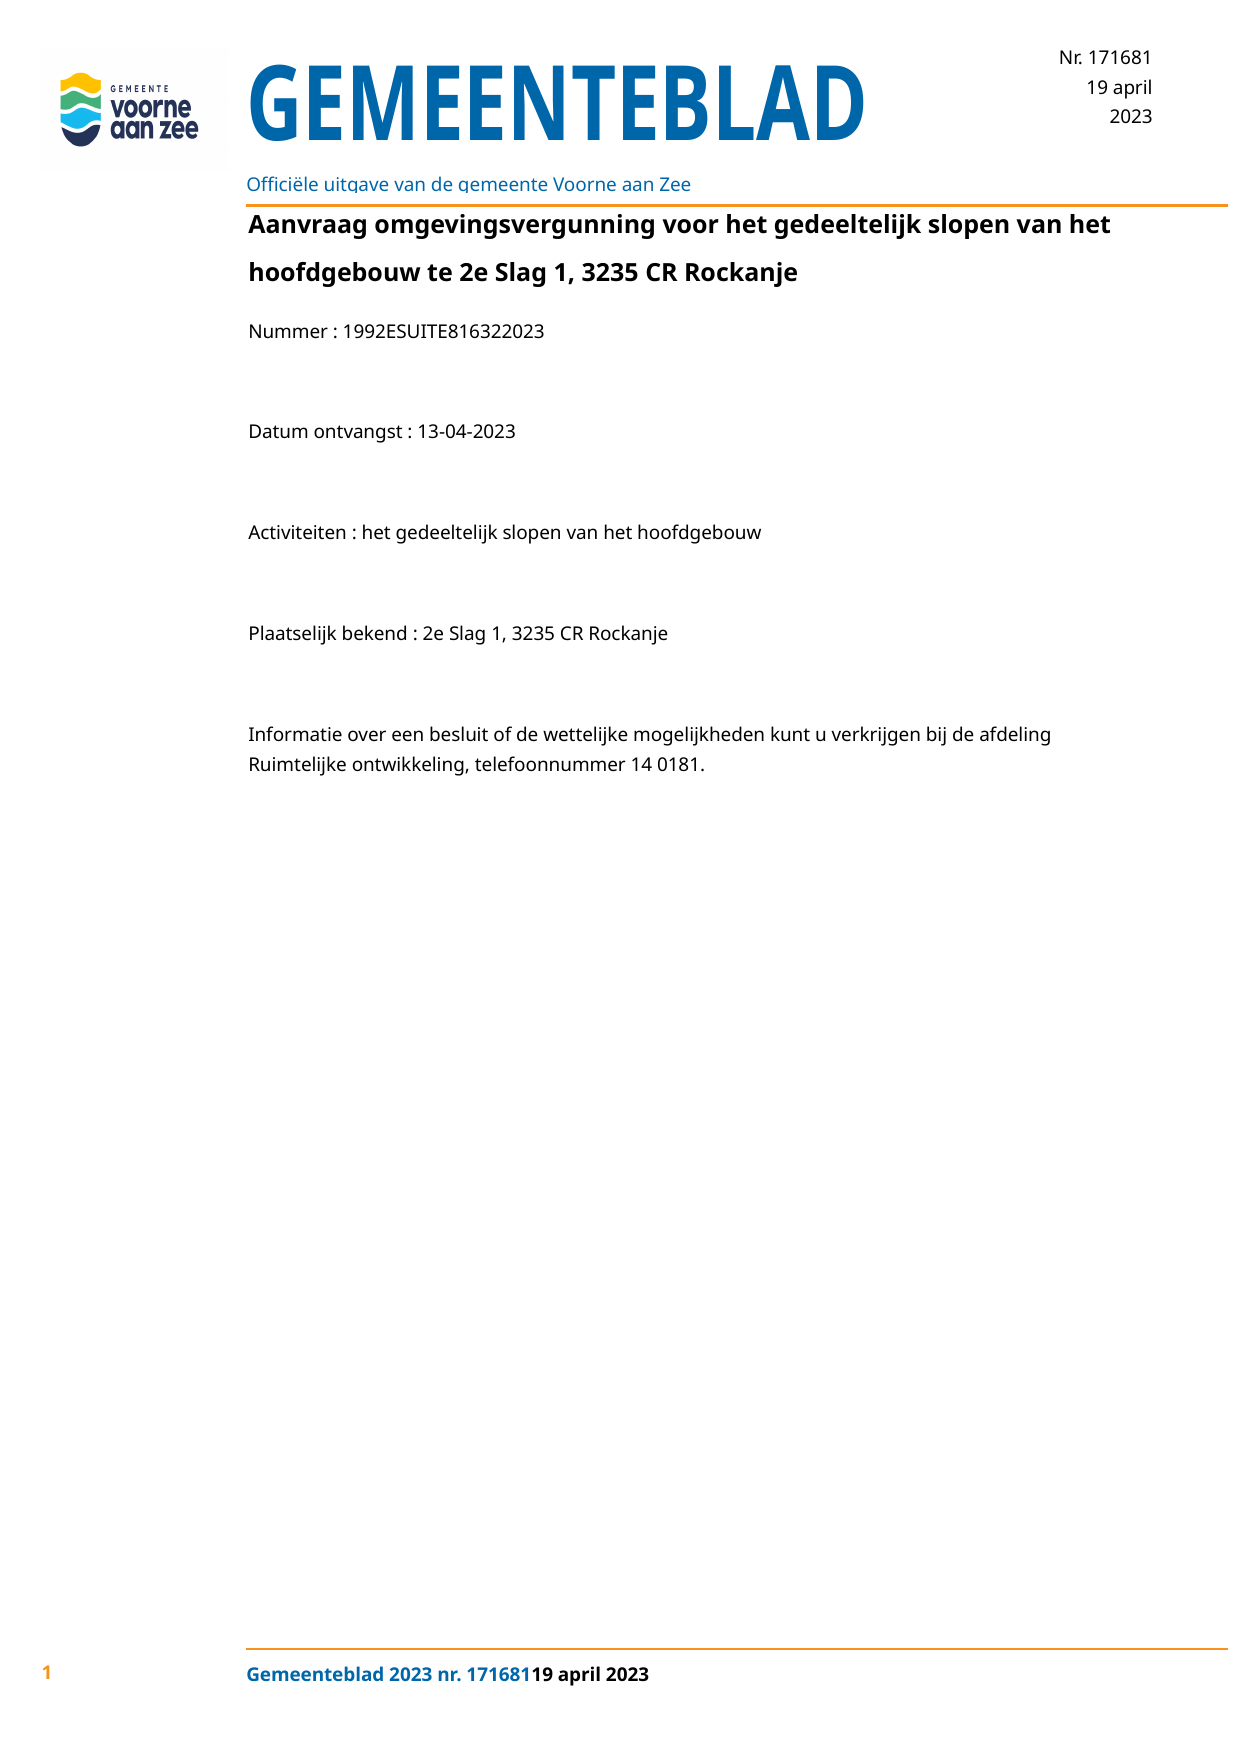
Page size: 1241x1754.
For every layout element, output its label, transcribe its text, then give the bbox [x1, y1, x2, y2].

text Plaatselijk bekend : 2e Slag 1, 3235 CR Rockanje [248, 620, 1152, 646]
text Nummer : 1992ESUITE816322023 [248, 318, 1152, 344]
text Aanvraag omgevingsvergunning voor het gedeeltelijk slopen van het hoofdgebouw te 2e Slag 1, 3235 CR Rockanje [248, 207, 1152, 288]
text Activiteiten : het gedeeltelijk slopen van het hoofdgebouw [248, 519, 1152, 545]
text Datum ontvangst : 13-04-2023 [248, 419, 1152, 444]
picture [41, 47, 231, 172]
text Informatie over een besluit of de wettelijke mogelijkheden kunt u verkrijgen bij de afdeling Ruimtelijke ontwikkeling, telefoonnummer 14 0181. [248, 721, 1152, 777]
